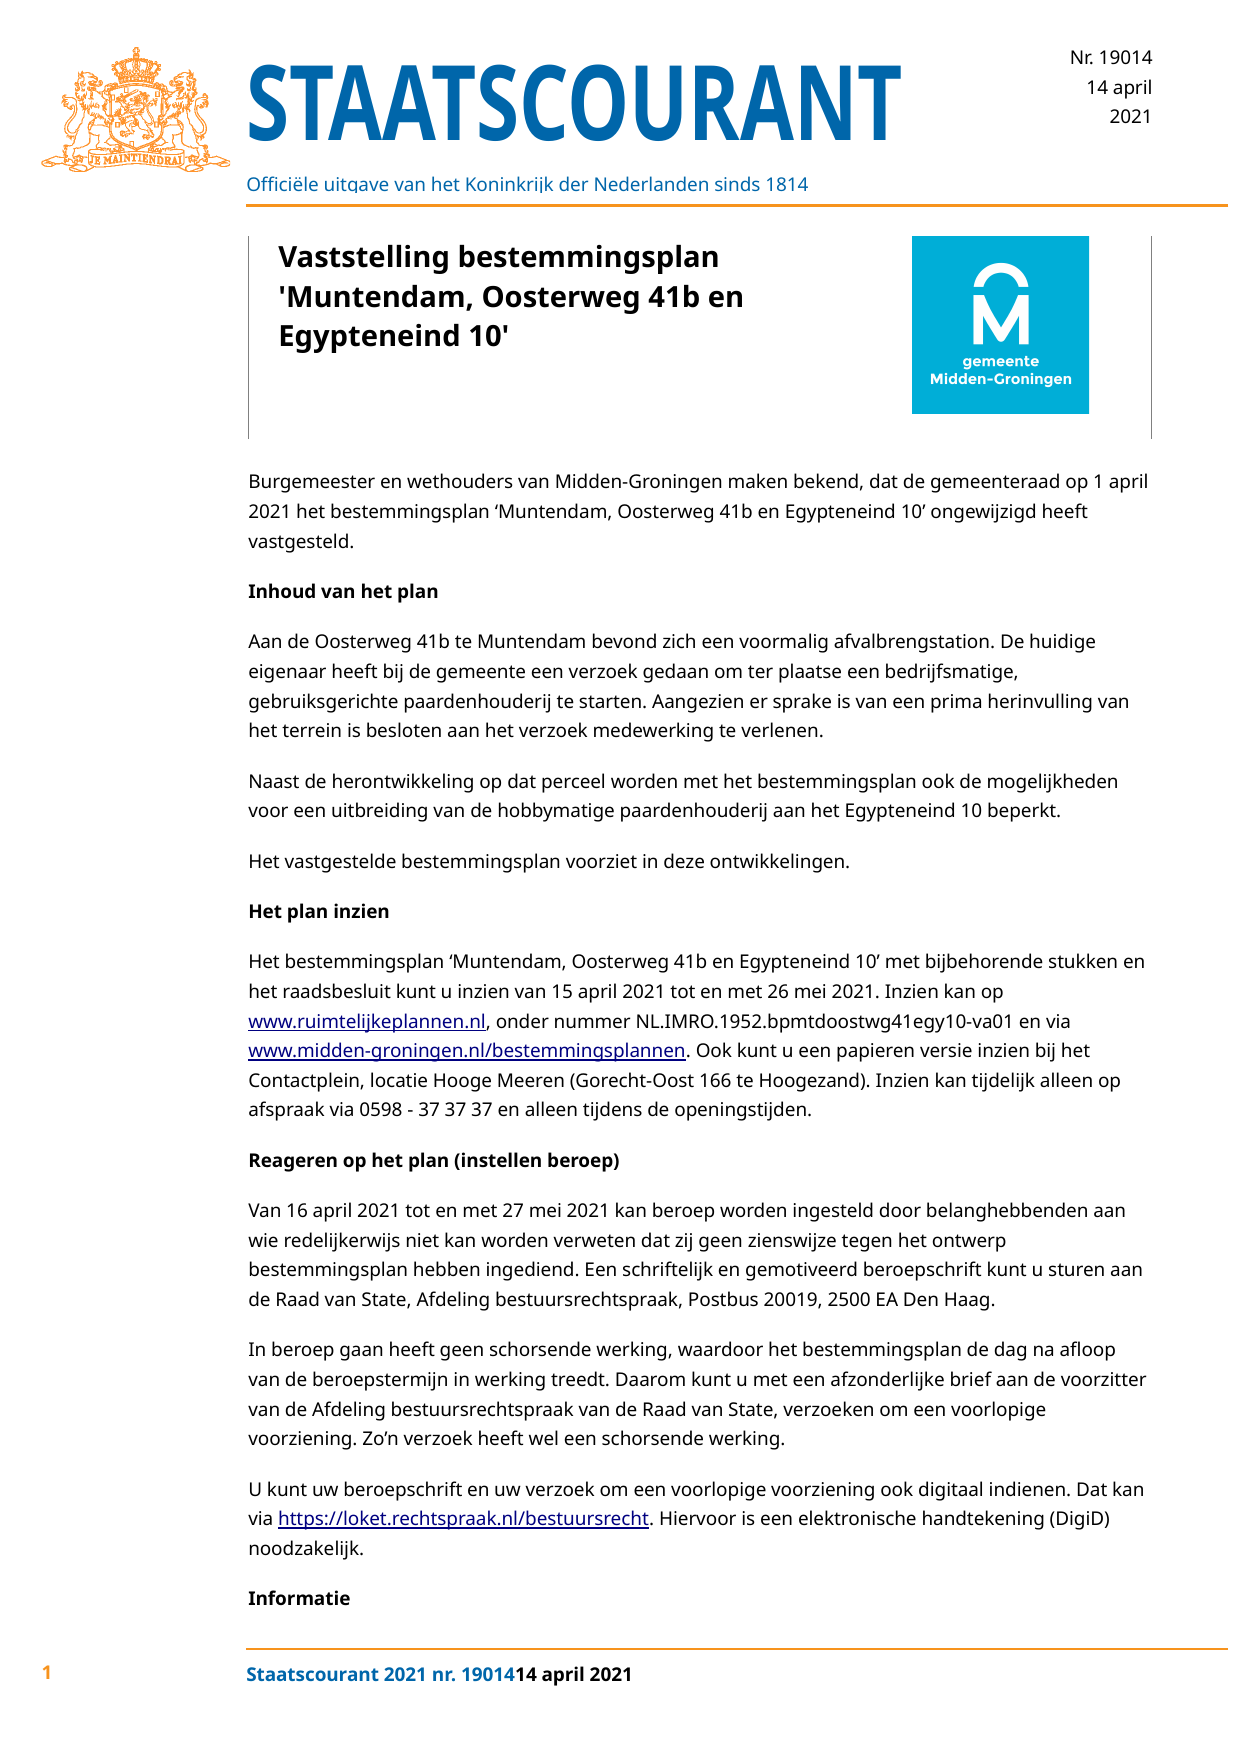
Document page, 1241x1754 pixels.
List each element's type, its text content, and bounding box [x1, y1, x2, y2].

text Het vastgestelde bestemmingsplan voorziet in deze ontwikkelingen. [248, 848, 1152, 873]
picture [932, 374, 942, 383]
text Het bestemmingsplan ‘Muntendam, Oosterweg 41b en Egypteneind 10’ met bijbehorende stukken en het raadsbesluit kunt u inzien van 15 april 2021 tot en met 26 mei 2021. Inzien kan op www.ruimtelijkeplannen.nl, onder nummer NL.IMRO.1952.bpmtdoostwg41egy10-va01 en via www.midden-groningen.nl/bestemmingsplannen. Ook kunt u een papieren versie inzien bij het Contactplein, locatie Hooge Meeren (Gorecht-Oost 166 te Hoogezand). Inzien kan tijdelijk alleen op afspraak via 0598 - 37 37 37 en alleen tijdens de openingstijden. [248, 949, 1152, 1122]
picture [974, 296, 1028, 344]
text Burgemeester en wethouders van Midden-Groningen maken bekend, dat de gemeenteraad op 1 april 2021 het bestemmingsplan ‘Muntendam, Oosterweg 41b en Egypteneind 10’ ongewijzigd heeft vastgesteld. [248, 469, 1152, 553]
text Aan de Oosterweg 41b te Muntendam bevond zich een voormalig afvalbrengstation. De huidige eigenaar heeft bij de gemeente een verzoek gedaan om ter plaatse een bedrijfsmatige, gebruiksgerichte paardenhouderij te starten. Aangezien er sprake is van een prima herinvulling van het terrein is besloten aan het verzoek medewerking te verlenen. [248, 629, 1152, 743]
text Van 16 april 2021 tot en met 27 mei 2021 kan beroep worden ingesteld door belanghebbenden aan wie redelijkerwijs niet kan worden verweten dat zij geen zienswijze tegen het ontwerp bestemmingsplan hebben ingediend. Een schriftelijk en gemotiveerd beroepschrift kunt u sturen aan de Raad van State, Afdeling bestuursrechtspraak, Postbus 20019, 2500 EA Den Haag. [248, 1197, 1152, 1312]
text Naast de herontwikkeling op dat perceel worden met het bestemmingsplan ook de mogelijkheden voor een uitbreiding van de hobbymatige paardenhouderij aan het Egypteneind 10 beperkt. [248, 768, 1152, 823]
picture [975, 264, 1027, 286]
picture [41, 47, 231, 172]
text Inhoud van het plan [248, 578, 1152, 604]
text Het plan inzien [248, 898, 1152, 924]
text U kunt uw beroepschrift en uw verzoek om een voorlopige voorziening ook digitaal indienen. Dat kan via https://loket.rechtspraak.nl/bestuursrecht. Hiervoor is een elektronische handtekening (DigiD) noodzakelijk. [248, 1476, 1152, 1561]
table_header Vaststelling bestemmingsplan 'Muntendam, Oosterweg 41b en Egypteneind 10' [249, 236, 850, 439]
text Informatie [248, 1585, 1152, 1611]
picture [964, 359, 971, 368]
table_header [850, 414, 1151, 439]
table_header [1090, 236, 1151, 413]
picture [1046, 377, 1052, 385]
text Reageren op het plan (instellen beroep) [248, 1147, 1152, 1173]
picture [983, 359, 989, 366]
text In beroep gaan heeft geen schorsende werking, waardoor het bestemmingsplan de dag na afloop van de beroepstermijn in werking treedt. Daarom kunt u met een afzonderlijke brief aan de voorzitter van de Afdeling bestuursrechtspraak van de Raad van State, verzoeken om een voorlopige voorziening. Zo’n verzoek heeft wel een schorsende werking. [248, 1337, 1152, 1451]
table_header [850, 236, 912, 413]
